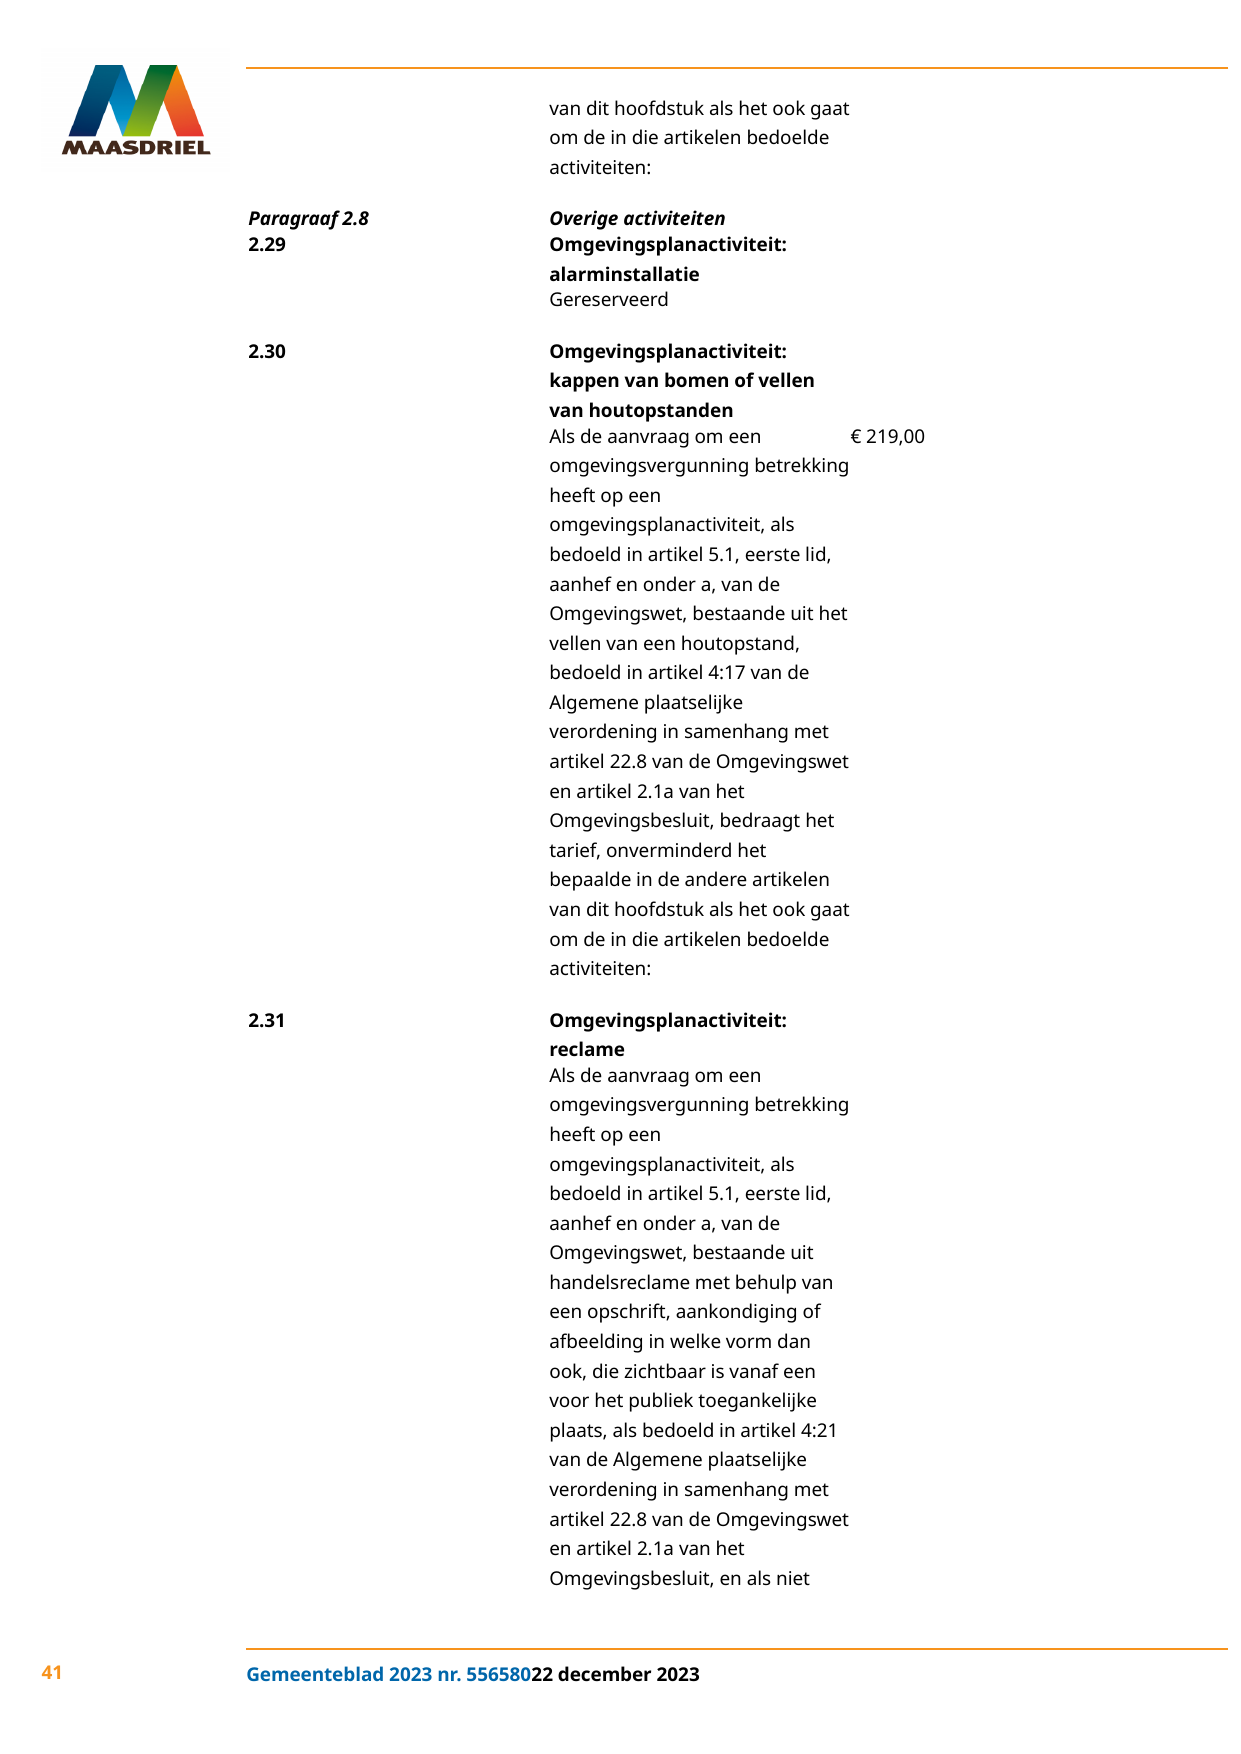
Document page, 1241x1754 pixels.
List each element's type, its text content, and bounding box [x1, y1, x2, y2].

table_cell 2.31 [248, 1007, 549, 1062]
picture [41, 47, 231, 172]
table_cell [850, 95, 1152, 180]
table_cell [850, 286, 1152, 312]
table_cell Als de aanvraag om een omgevingsvergunning betrekking heeft op een omgevingsplanactiviteit, als bedoeld in artikel 5.1, eerste lid, aanhef en onder a, van de Omgevingswet, bestaande uit het vellen van een houtopstand, bedoeld in artikel 4:17 van de Algemene plaatselijke verordening in samenhang met artikel 22.8 van de Omgevingswet en artikel 2.1a van het Omgevingsbesluit, bedraagt het tarief, onverminderd het bepaalde in de andere artikelen van dit hoofdstuk als het ook gaat om de in die artikelen bedoelde activiteiten: [549, 423, 850, 981]
table_cell [850, 180, 1152, 205]
table_cell [248, 312, 549, 338]
table_cell [248, 981, 549, 1007]
table_cell Omgevingsplanactiviteit: alarminstallatie [549, 231, 850, 286]
table_cell [850, 1007, 1152, 1062]
table_cell [850, 312, 1152, 338]
table_cell [248, 1062, 549, 1591]
table_cell Als de aanvraag om een omgevingsvergunning betrekking heeft op een omgevingsplanactiviteit, als bedoeld in artikel 5.1, eerste lid, aanhef en onder a, van de Omgevingswet, bestaande uit handelsreclame met behulp van een opschrift, aankondiging of afbeelding in welke vorm dan ook, die zichtbaar is vanaf een voor het publiek toegankelijke plaats, als bedoeld in artikel 4:21 van de Algemene plaatselijke verordening in samenhang met artikel 22.8 van de Omgevingswet en artikel 2.1a van het Omgevingsbesluit, en als niet [549, 1062, 850, 1591]
table_cell [850, 231, 1152, 286]
table_cell [549, 981, 850, 1007]
table_cell [850, 338, 1152, 423]
table_cell [850, 1062, 1152, 1591]
table_cell [549, 180, 850, 205]
table_cell 2.29 [248, 231, 549, 286]
table_cell [850, 981, 1152, 1007]
table_cell [549, 312, 850, 338]
table_cell [248, 286, 549, 312]
table_cell van dit hoofdstuk als het ook gaat om de in die artikelen bedoelde activiteiten: [549, 95, 850, 180]
table_cell Omgevingsplanactiviteit: kappen van bomen of vellen van houtopstanden [549, 338, 850, 423]
table_cell [248, 95, 549, 180]
table_cell Paragraaf 2.8 [248, 205, 549, 231]
table_cell [248, 423, 549, 981]
table_cell [850, 205, 1152, 231]
table_cell 2.30 [248, 338, 549, 423]
table_cell € 219,00 [850, 423, 1152, 981]
table_cell Omgevingsplanactiviteit: reclame [549, 1007, 850, 1062]
table_cell Gereserveerd [549, 286, 850, 312]
table_cell Overige activiteiten [549, 205, 850, 231]
table_cell [248, 180, 549, 205]
